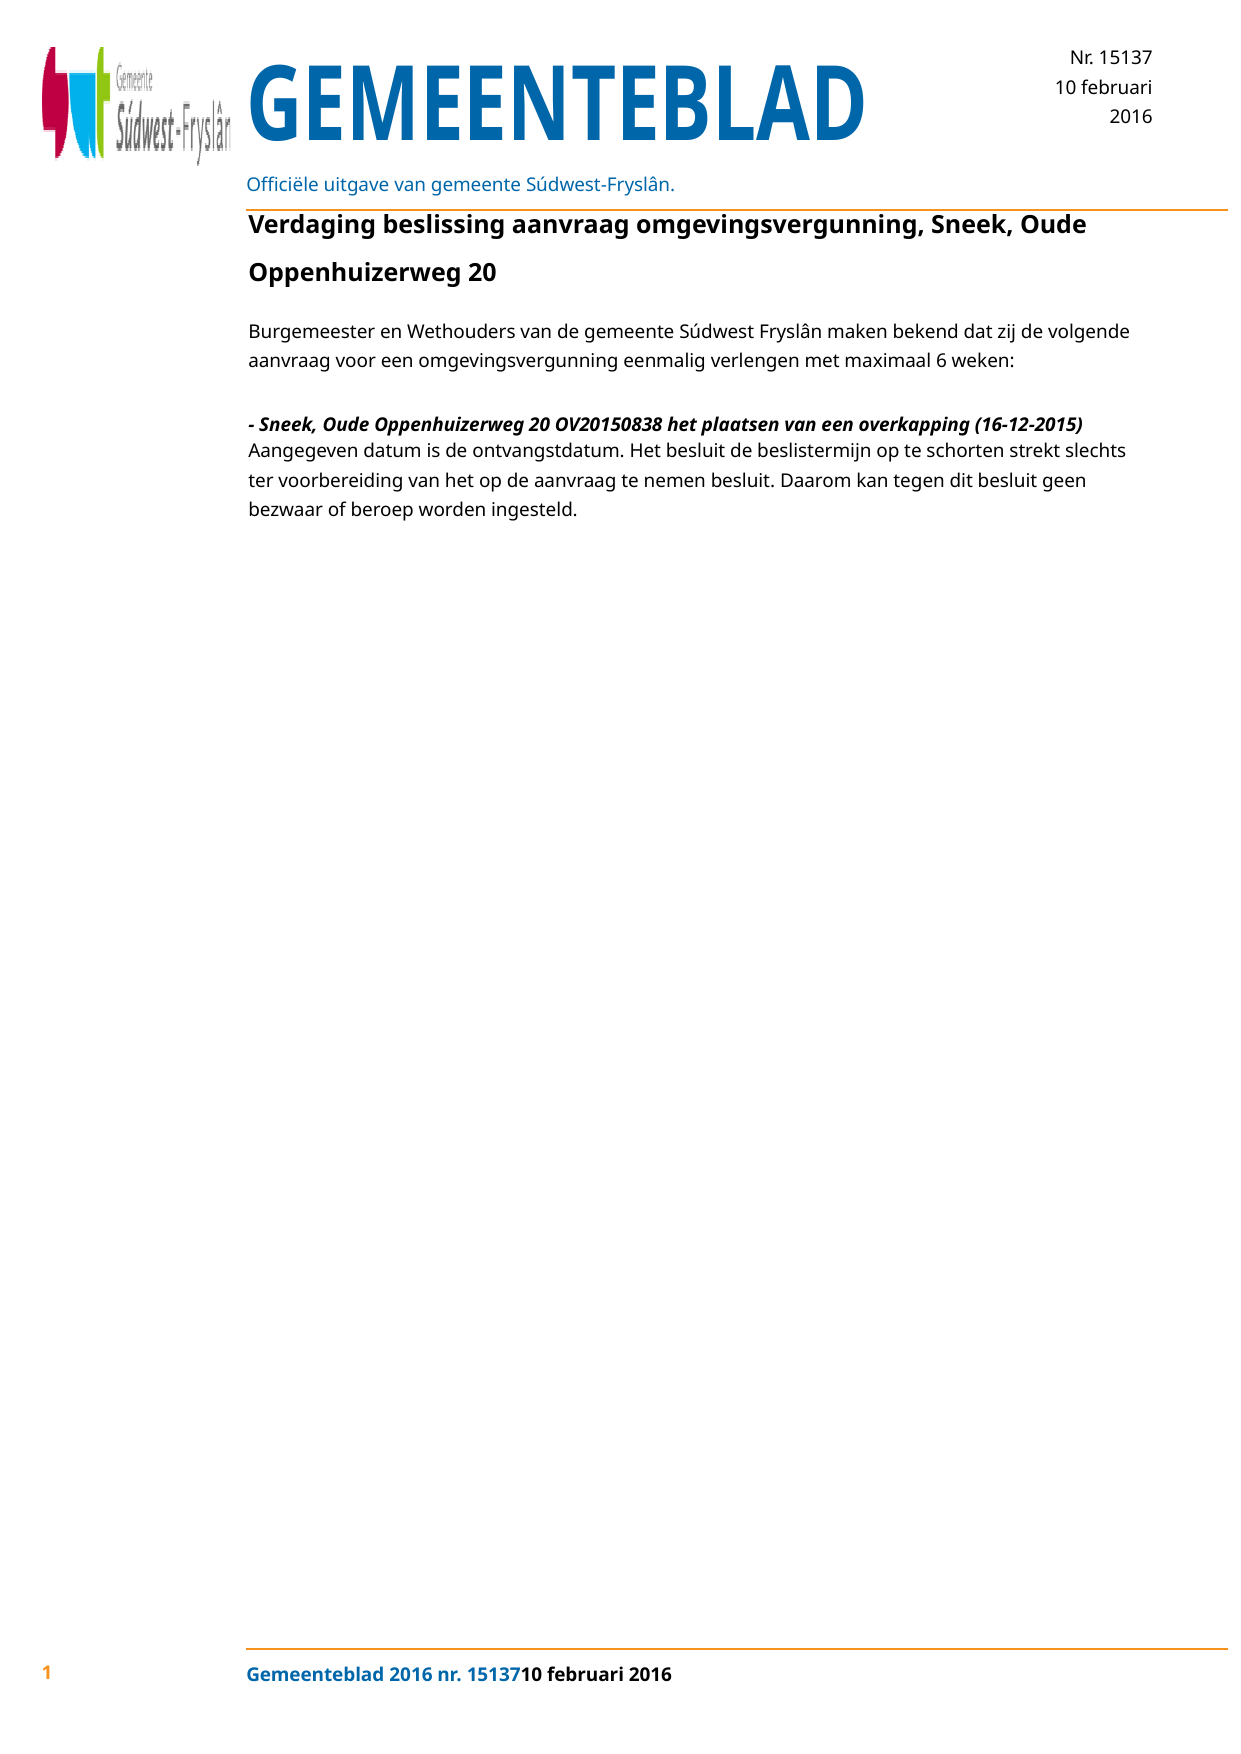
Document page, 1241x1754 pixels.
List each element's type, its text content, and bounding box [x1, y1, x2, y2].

text Burgemeester en Wethouders van de gemeente Súdwest Fryslân maken bekend dat zij de volgende aanvraag voor een omgevingsvergunning eenmalig verlengen met maximaal 6 weken: [248, 318, 1152, 373]
picture [41, 47, 231, 172]
text - Sneek, Oude Oppenhuizerweg 20 OV20150838 het plaatsen van een overkapping (16-12-2015) [248, 411, 1152, 437]
text Aangegeven datum is de ontvangstdatum. Het besluit de beslistermijn op te schorten strekt slechts ter voorbereiding van het op de aanvraag te nemen besluit. Daarom kan tegen dit besluit geen bezwaar of beroep worden ingesteld. [248, 437, 1152, 522]
text Verdaging beslissing aanvraag omgevingsvergunning, Sneek, Oude Oppenhuizerweg 20 [248, 211, 1152, 288]
